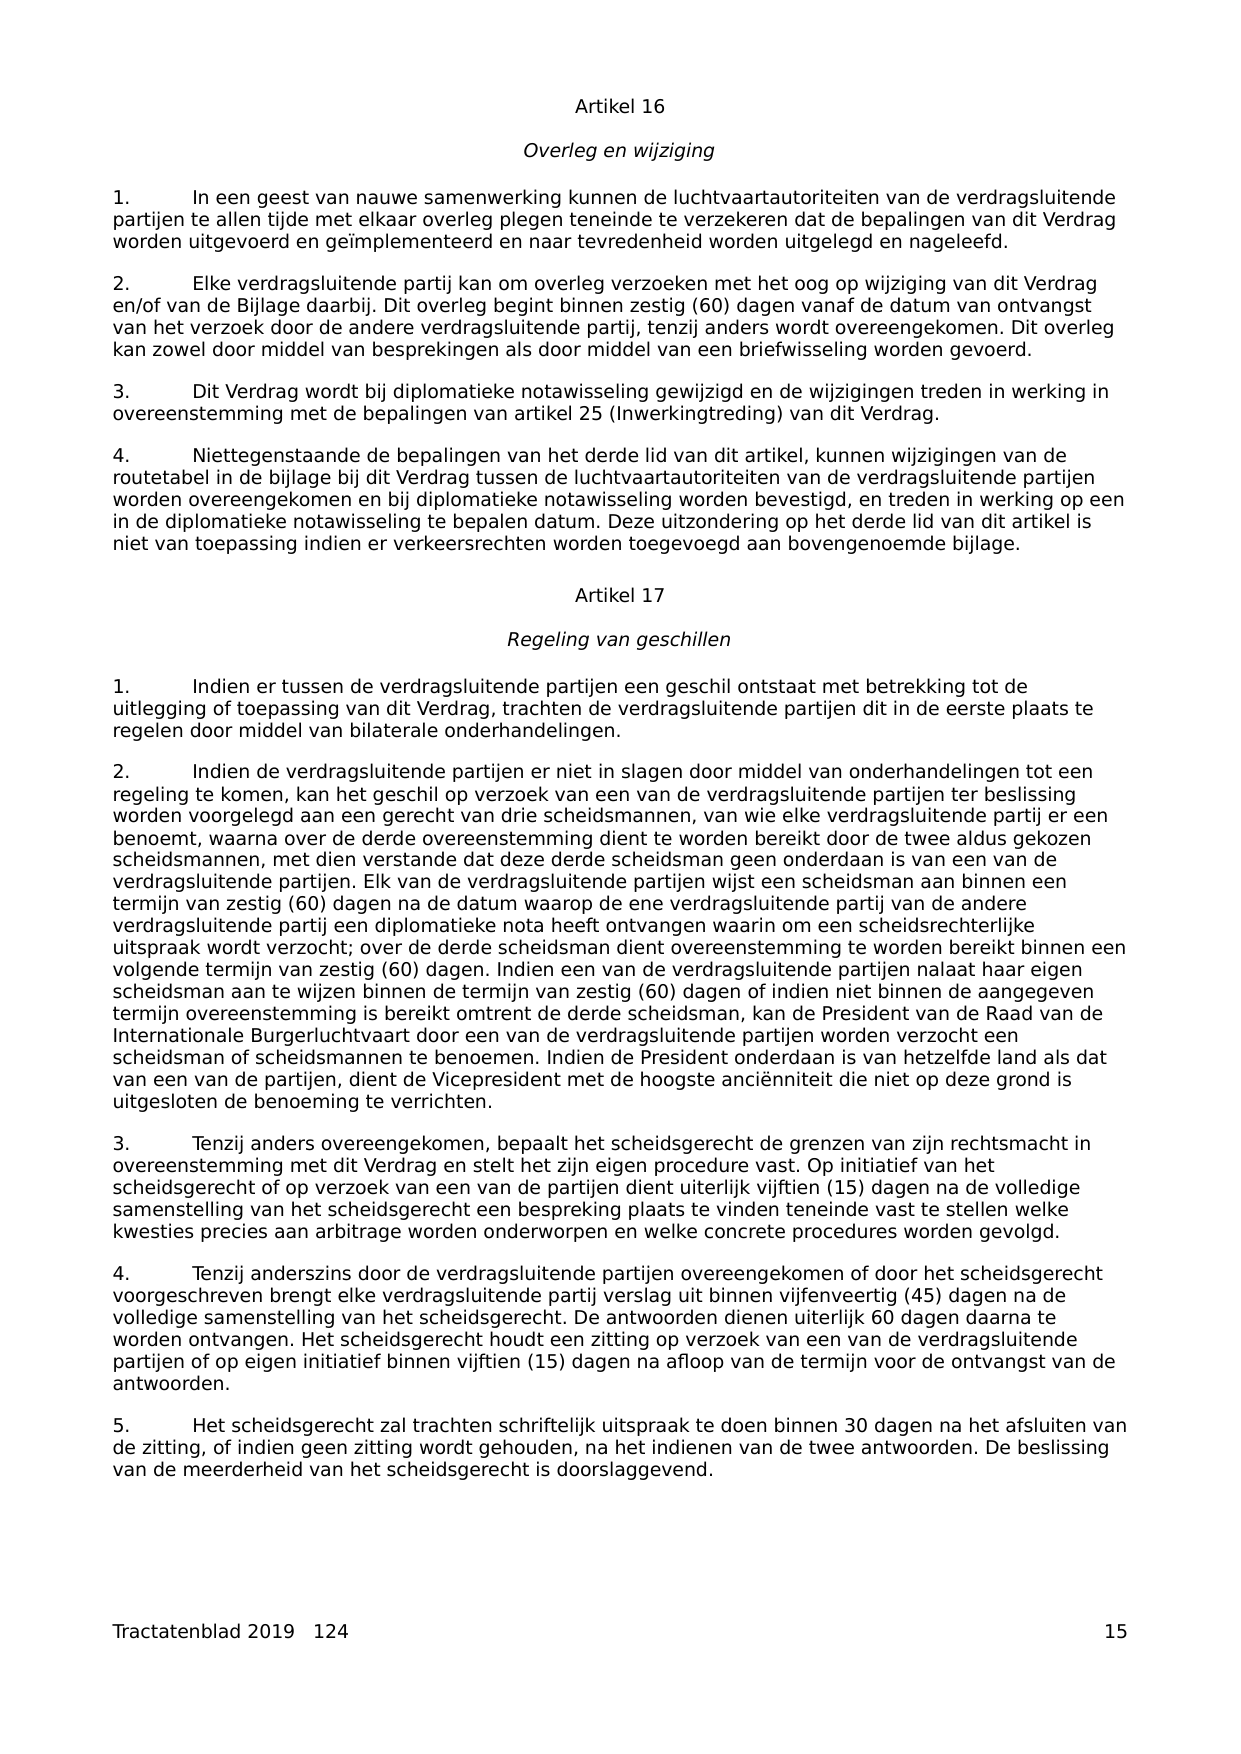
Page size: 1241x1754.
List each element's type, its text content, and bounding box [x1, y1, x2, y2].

text 2. Indien de verdragsluitende partijen er niet in slagen door middel van onderhandelingen tot een regeling te komen, kan het geschil op verzoek van een van de verdragsluitende partijen ter beslissing worden voorgelegd aan een gerecht van drie scheidsmannen, van wie elke verdragsluitende partij er een benoemt, waarna over de derde overeenstemming dient te worden bereikt door de twee aldus gekozen scheidsmannen, met dien verstande dat deze derde scheidsman geen onderdaan is van een van de verdragsluitende partijen. Elk van de verdragsluitende partijen wijst een scheidsman aan binnen een termijn van zestig (60) dagen na de datum waarop de ene verdragsluitende partij van de andere verdragsluitende partij een diplomatieke nota heeft ontvangen waarin om een scheidsrechterlijke uitspraak wordt verzocht; over de derde scheidsman dient overeenstemming te worden bereikt binnen een volgende termijn van zestig (60) dagen. Indien een van de verdragsluitende partijen nalaat haar eigen scheidsman aan te wijzen binnen de termijn van zestig (60) dagen of indien niet binnen de aangegeven termijn overeenstemming is bereikt omtrent de derde scheidsman, kan de President van de Raad van de Internationale Burgerluchtvaart door een van de verdragsluitende partijen worden verzocht een scheidsman of scheidsmannen te benoemen. Indien de President onderdaan is van hetzelfde land als dat van een van de partijen, dient de Vicepresident met de hoogste anciënniteit die niet op deze grond is uitgesloten de benoeming te verrichten. [112, 761, 1128, 1113]
text 2. Elke verdragsluitende partij kan om overleg verzoeken met het oog op wijziging van dit Verdrag en/of van de Bijlage daarbij. Dit overleg begint binnen zestig (60) dagen vanaf de datum van ontvangst van het verzoek door de andere verdragsluitende partij, tenzij anders wordt overeengekomen. Dit overleg kan zowel door middel van besprekingen als door middel van een briefwisseling worden gevoerd. [112, 273, 1128, 361]
text 1. Indien er tussen de verdragsluitende partijen een geschil ontstaat met betrekking tot de uitlegging of toepassing van dit Verdrag, trachten de verdragsluitende partijen dit in de eerste plaats te regelen door middel van bilaterale onderhandelingen. [112, 676, 1128, 741]
subtitle Artikel 17 Regeling van geschillen [112, 584, 1128, 651]
text 4. Tenzij anderszins door de verdragsluitende partijen overeengekomen of door het scheidsgerecht voorgeschreven brengt elke verdragsluitende partij verslag uit binnen vijfenveertig (45) dagen na de volledige samenstelling van het scheidsgerecht. De antwoorden dienen uiterlijk 60 dagen daarna te worden ontvangen. Het scheidsgerecht houdt een zitting op verzoek van een van de verdragsluitende partijen of op eigen initiatief binnen vijftien (15) dagen na afloop van de termijn voor de ontvangst van de antwoorden. [112, 1263, 1128, 1395]
text 1. In een geest van nauwe samenwerking kunnen de luchtvaartautoriteiten van de verdragsluitende partijen te allen tijde met elkaar overleg plegen teneinde te verzekeren dat de bepalingen van dit Verdrag worden uitgevoerd en geïmplementeerd en naar tevredenheid worden uitgelegd en nageleefd. [112, 187, 1128, 253]
text 5. Het scheidsgerecht zal trachten schriftelijk uitspraak te doen binnen 30 dagen na het afsluiten van de zitting, of indien geen zitting wordt gehouden, na het indienen van de twee antwoorden. De beslissing van de meerderheid van het scheidsgerecht is doorslaggevend. [112, 1415, 1128, 1481]
subtitle Artikel 16 Overleg en wijziging [112, 96, 1128, 162]
text 3. Dit Verdrag wordt bij diplomatieke notawisseling gewijzigd en de wijzigingen treden in werking in overeenstemming met de bepalingen van artikel 25 (Inwerkingtreding) van dit Verdrag. [112, 381, 1128, 425]
text 3. Tenzij anders overeengekomen, bepaalt het scheidsgerecht de grenzen van zijn rechtsmacht in overeenstemming met dit Verdrag en stelt het zijn eigen procedure vast. Op initiatief van het scheidsgerecht of op verzoek van een van de partijen dient uiterlijk vijftien (15) dagen na de volledige samenstelling van het scheidsgerecht een bespreking plaats te vinden teneinde vast te stellen welke kwesties precies aan arbitrage worden onderworpen en welke concrete procedures worden gevolgd. [112, 1133, 1128, 1243]
text 4. Niettegenstaande de bepalingen van het derde lid van dit artikel, kunnen wijzigingen van de routetabel in de bijlage bij dit Verdrag tussen de luchtvaartautoriteiten van de verdragsluitende partijen worden overeengekomen en bij diplomatieke notawisseling worden bevestigd, en treden in werking op een in de diplomatieke notawisseling te bepalen datum. Deze uitzondering op het derde lid van dit artikel is niet van toepassing indien er verkeersrechten worden toegevoegd aan bovengenoemde bijlage. [112, 445, 1128, 554]
